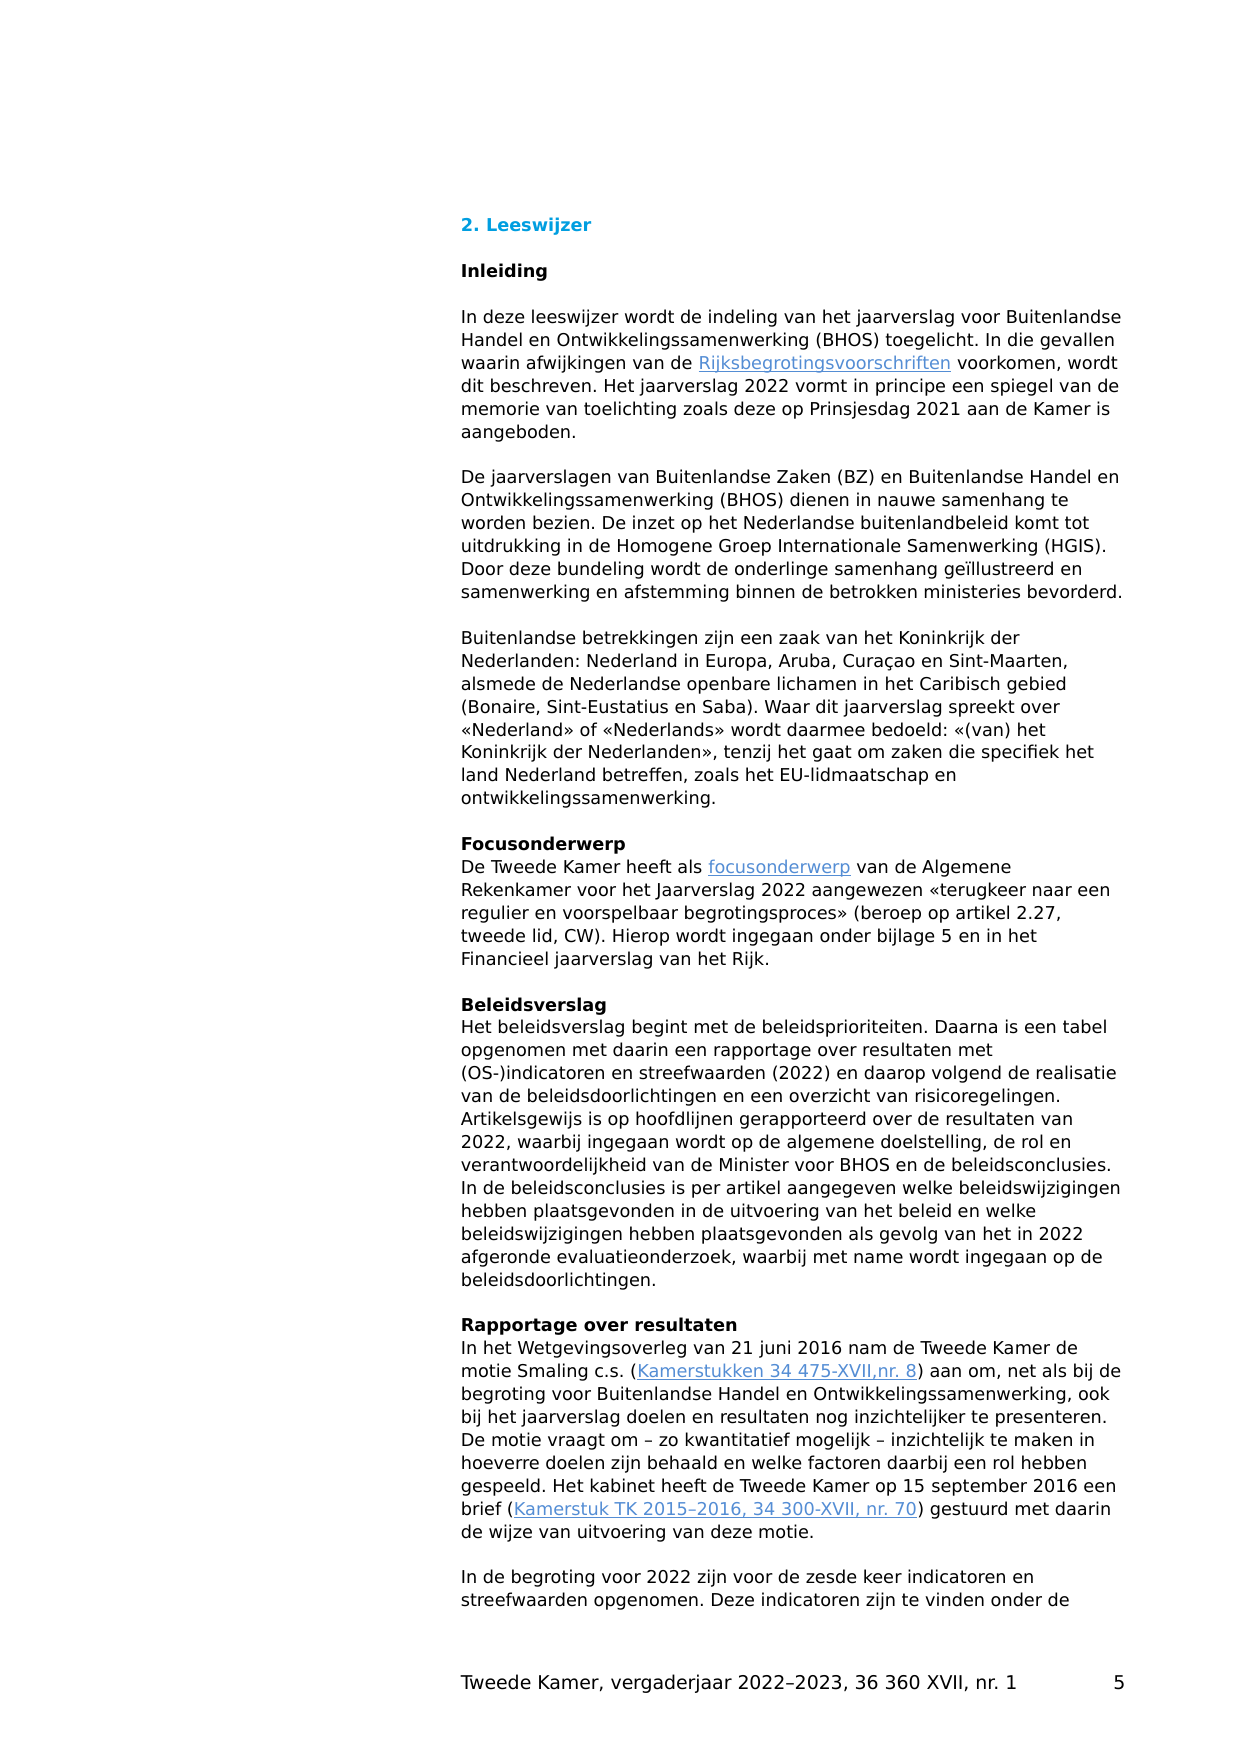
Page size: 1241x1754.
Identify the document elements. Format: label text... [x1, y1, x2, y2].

text Rapportage over resultaten In het Wetgevingsoverleg van 21 juni 2016 nam de Tweede Kamer de motie Smaling c.s. (Kamerstukken 34 475-XVII,nr. 8) aan om, net als bij de begroting voor Buitenlandse Handel en Ontwikkelingssamenwerking, ook bij het jaarverslag doelen en resultaten nog inzichtelijker te presenteren. De motie vraagt om – zo kwantitatief mogelijk – inzichtelijk te maken in hoeverre doelen zijn behaald en welke factoren daarbij een rol hebben gespeeld. Het kabinet heeft de Tweede Kamer op 15 september 2016 een brief (Kamerstuk TK 2015–2016, 34 300-XVII, nr. 70) gestuurd met daarin de wijze van uitvoering van deze motie. [461, 1313, 1125, 1543]
text Beleidsverslag Het beleidsverslag begint met de beleidsprioriteiten. Daarna is een tabel opgenomen met daarin een rapportage over resultaten met (OS-)indicatoren en streefwaarden (2022) en daarop volgend de realisatie van de beleidsdoorlichtingen en een overzicht van risicoregelingen. Artikelsgewijs is op hoofdlijnen gerapporteerd over de resultaten van 2022, waarbij ingegaan wordt op de algemene doelstelling, de rol en verantwoordelijkheid van de Minister voor BHOS en de beleidsconclusies. In de beleidsconclusies is per artikel aangegeven welke beleidswijzigingen hebben plaatsgevonden in de uitvoering van het beleid en welke beleidswijzigingen hebben plaatsgevonden als gevolg van het in 2022 afgeronde evaluatieonderzoek, waarbij met name wordt ingegaan op de beleidsdoorlichtingen. [461, 993, 1125, 1291]
text Focusonderwerp De Tweede Kamer heeft als focusonderwerp van de Algemene Rekenkamer voor het Jaarverslag 2022 aangewezen «terugkeer naar een regulier en voorspelbaar begrotingsproces» (beroep op artikel 2.27, tweede lid, CW). Hierop wordt ingegaan onder bijlage 5 en in het Financieel jaarverslag van het Rijk. [461, 832, 1125, 970]
text De jaarverslagen van Buitenlandse Zaken (BZ) en Buitenlandse Handel en Ontwikkelingssamenwerking (BHOS) dienen in nauwe samenhang te worden bezien. De inzet op het Nederlandse buitenlandbeleid komt tot uitdrukking in de Homogene Groep Internationale Samenwerking (HGIS). Door deze bundeling wordt de onderlinge samenhang geïllustreerd en samenwerking en afstemming binnen de betrokken ministeries bevorderd. [461, 466, 1125, 603]
text Buitenlandse betrekkingen zijn een zaak van het Koninkrijk der Nederlanden: Nederland in Europa, Aruba, Curaçao en Sint-Maarten, alsmede de Nederlandse openbare lichamen in het Caribisch gebied (Bonaire, Sint-Eustatius en Saba). Waar dit jaarverslag spreekt over «Nederland» of «Nederlands» wordt daarmee bedoeld: «(van) het Koninkrijk der Nederlanden», tenzij het gaat om zaken die specifiek het land Nederland betreffen, zoals het EU-lidmaatschap en ontwikkelingssamenwerking. [461, 626, 1125, 809]
title 2. Leeswijzer [461, 213, 1125, 236]
text In deze leeswijzer wordt de indeling van het jaarverslag voor Buitenlandse Handel en Ontwikkelingssamenwerking (BHOS) toegelicht. In die gevallen waarin afwijkingen van de Rijksbegrotingsvoorschriften voorkomen, wordt dit beschreven. Het jaarverslag 2022 vormt in principe een spiegel van de memorie van toelichting zoals deze op Prinsjesdag 2021 aan de Kamer is aangeboden. [461, 305, 1125, 443]
text In de begroting voor 2022 zijn voor de zesde keer indicatoren en streefwaarden opgenomen. Deze indicatoren zijn te vinden onder de [461, 1566, 1125, 1611]
text Inleiding [461, 259, 1125, 282]
